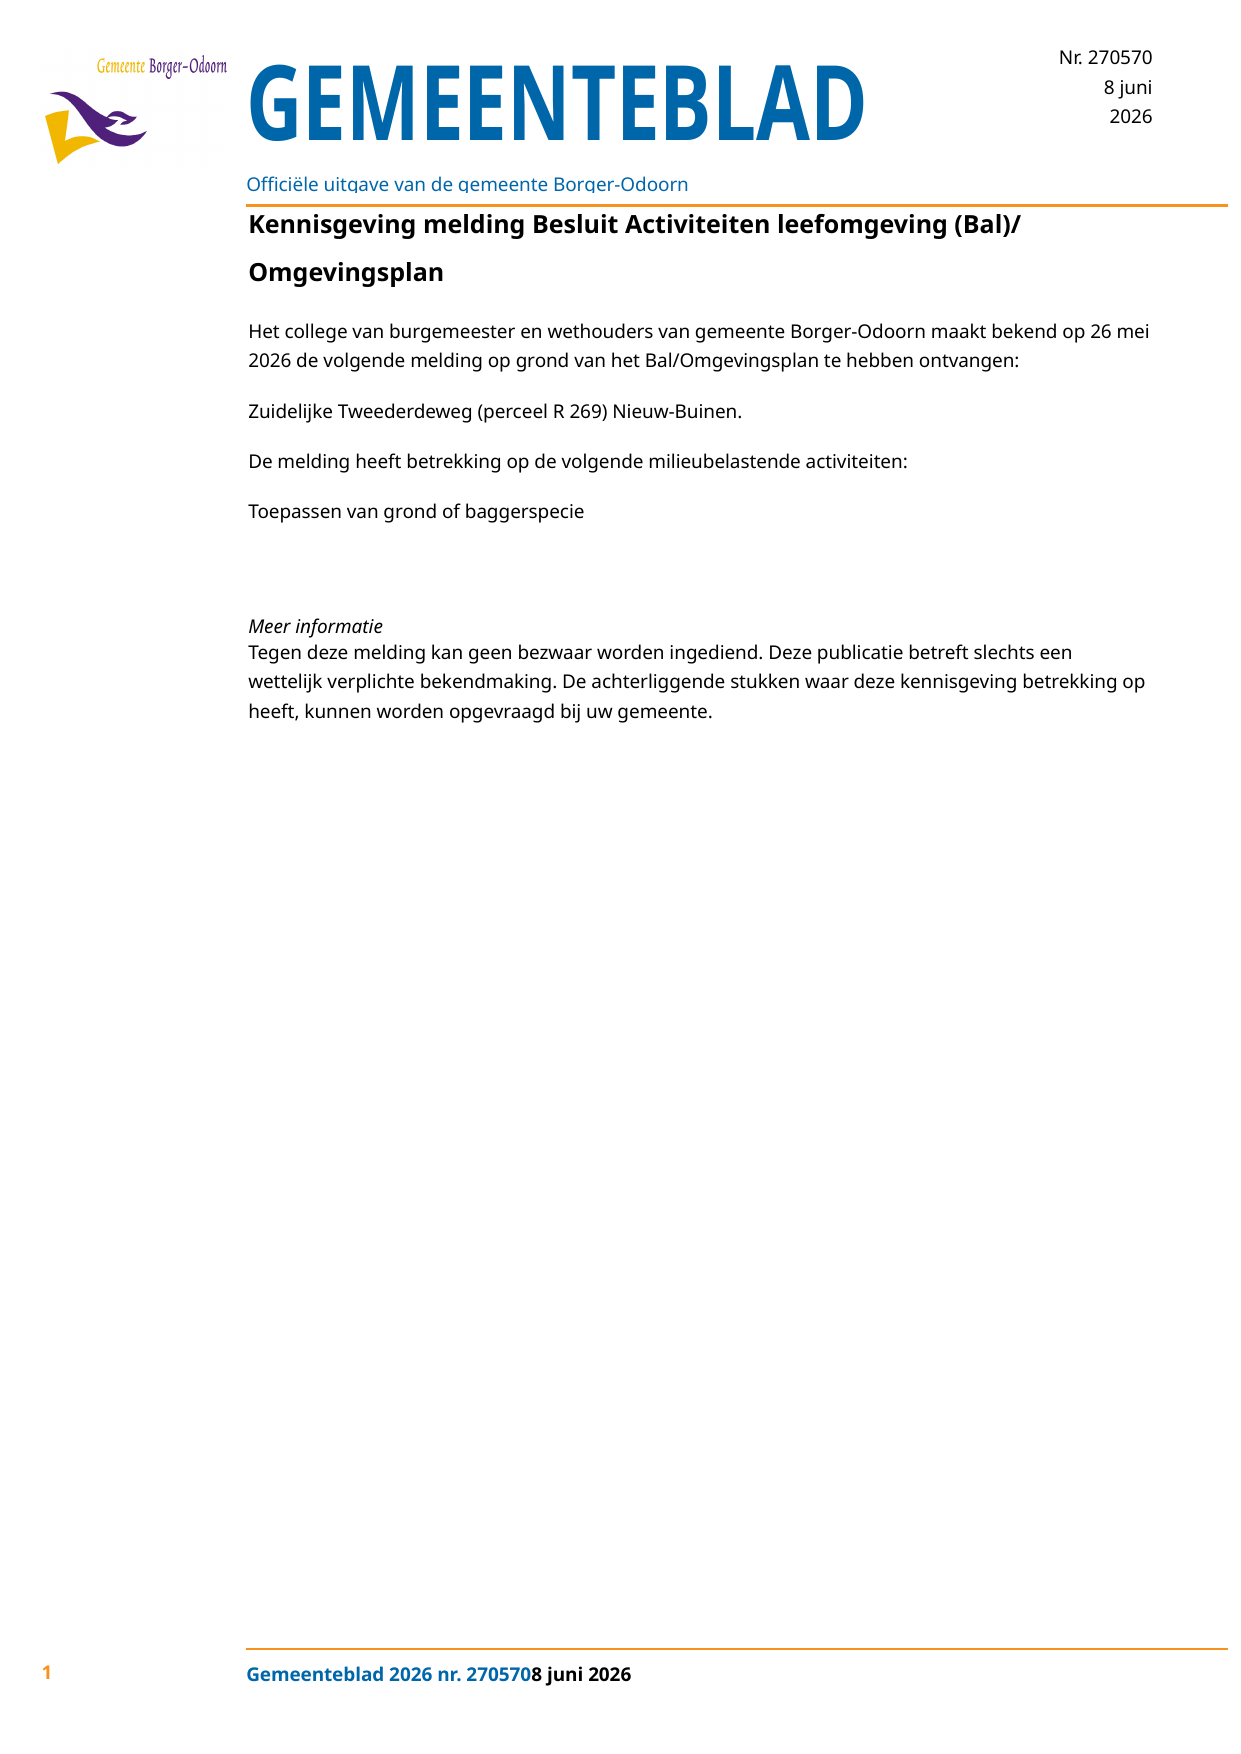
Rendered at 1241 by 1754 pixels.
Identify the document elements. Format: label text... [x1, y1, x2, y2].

text Kennisgeving melding Besluit Activiteiten leefomgeving (Bal)/ Omgevingsplan [248, 207, 1152, 288]
text Toepassen van grond of baggerspecie [248, 499, 1152, 524]
text Tegen deze melding kan geen bezwaar worden ingediend. Deze publicatie betreft slechts een wettelijk verplichte bekendmaking. De achterliggende stukken waar deze kennisgeving betrekking op heeft, kunnen worden opgevraagd bij uw gemeente. [248, 639, 1152, 724]
text De melding heeft betrekking op de volgende milieubelastende activiteiten: [248, 448, 1152, 474]
picture [41, 47, 231, 172]
text Het college van burgemeester en wethouders van gemeente Borger-Odoorn maakt bekend op 26 mei 2026 de volgende melding op grond van het Bal/Omgevingsplan te hebben ontvangen: [248, 318, 1152, 373]
text Zuidelijke Tweederdeweg (perceel R 269) Nieuw-Buinen. [248, 398, 1152, 424]
text Meer informatie [248, 613, 1152, 639]
